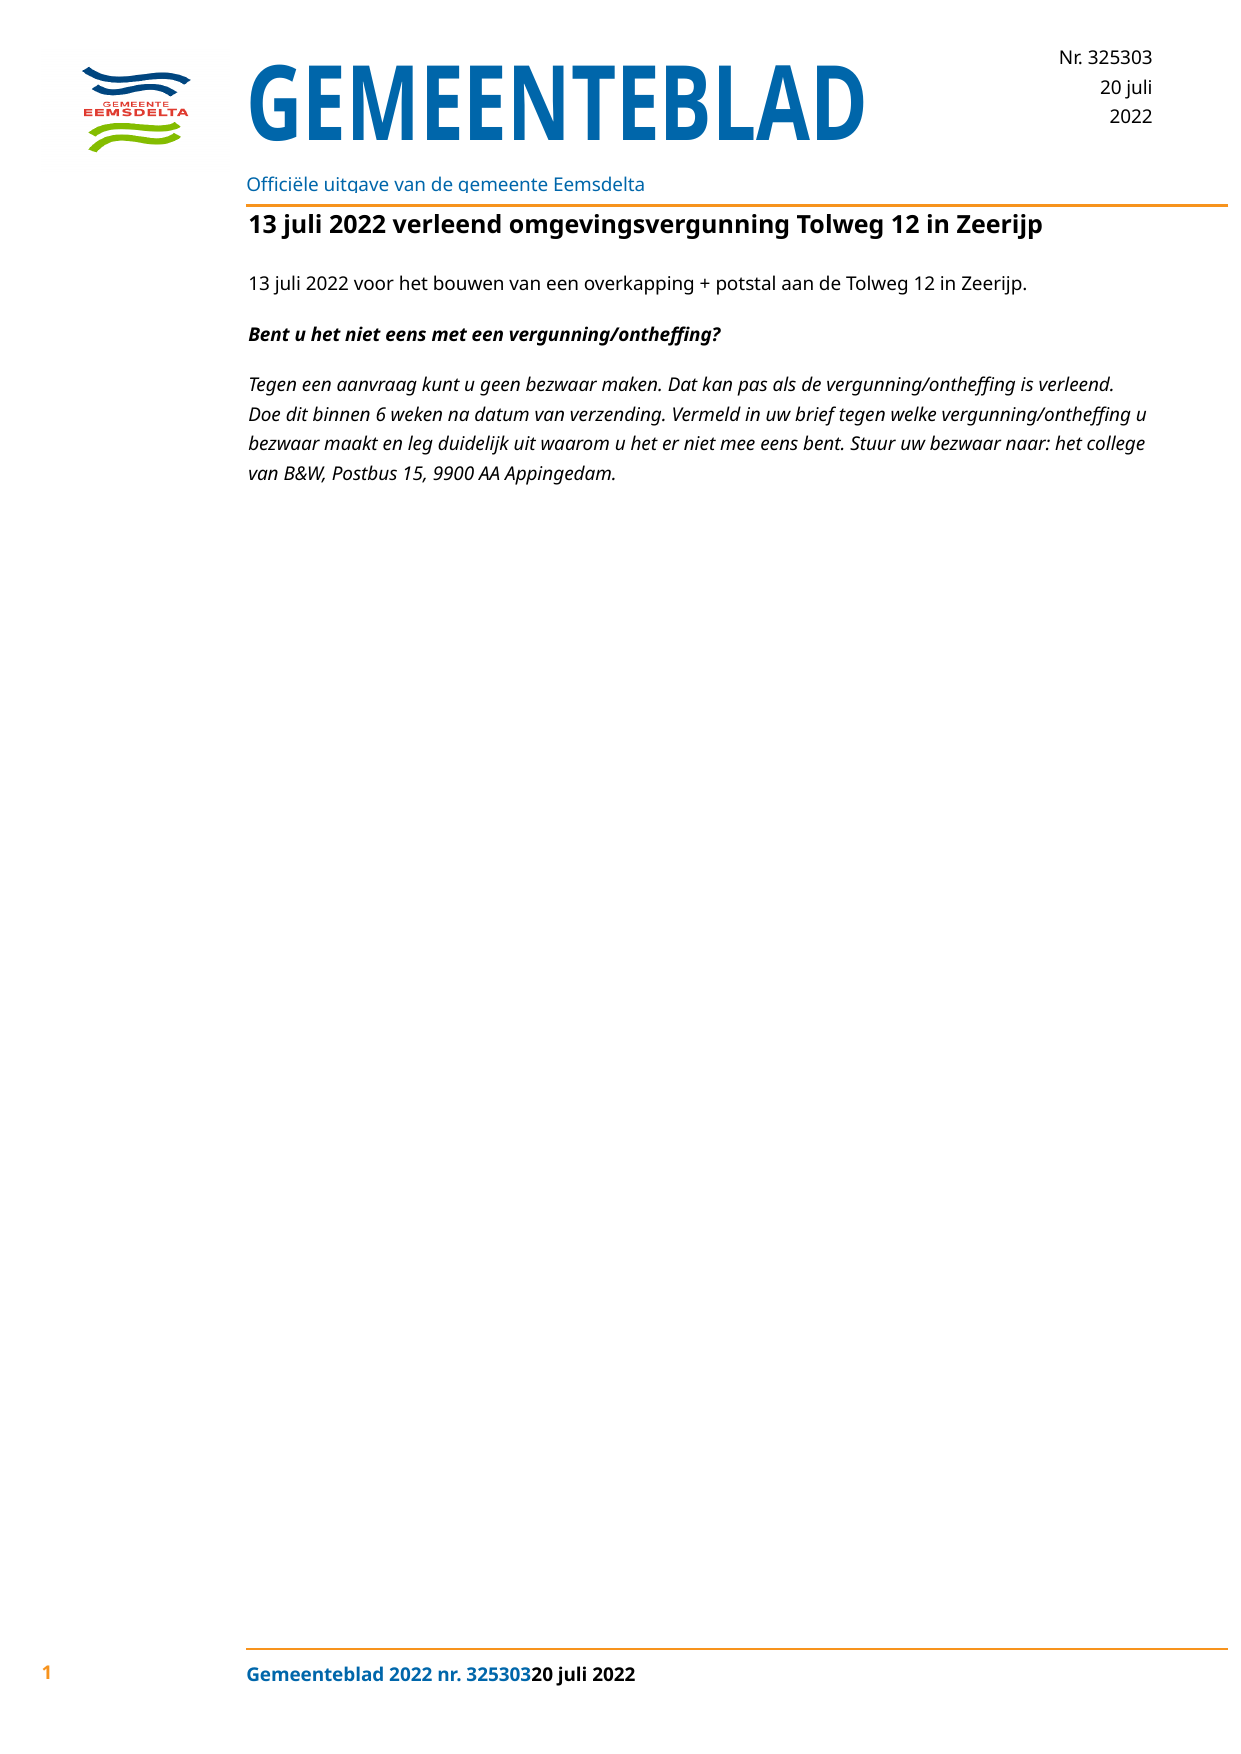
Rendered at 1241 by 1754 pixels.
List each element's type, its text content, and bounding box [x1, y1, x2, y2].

text 13 juli 2022 verleend omgevingsvergunning Tolweg 12 in Zeerijp [248, 207, 1152, 241]
text 13 juli 2022 voor het bouwen van een overkapping + potstal aan de Tolweg 12 in Zeerijp. [248, 270, 1152, 296]
picture [41, 47, 231, 172]
text Tegen een aanvraag kunt u geen bezwaar maken. Dat kan pas als de vergunning/ontheffing is verleend. Doe dit binnen 6 weken na datum van verzending. Vermeld in uw brief tegen welke vergunning/ontheffing u bezwaar maakt en leg duidelijk uit waarom u het er niet mee eens bent. Stuur uw bezwaar naar: het college van B&W, Postbus 15, 9900 AA Appingedam. [248, 371, 1152, 486]
text Bent u het niet eens met een vergunning/ontheffing? [248, 321, 1152, 346]
